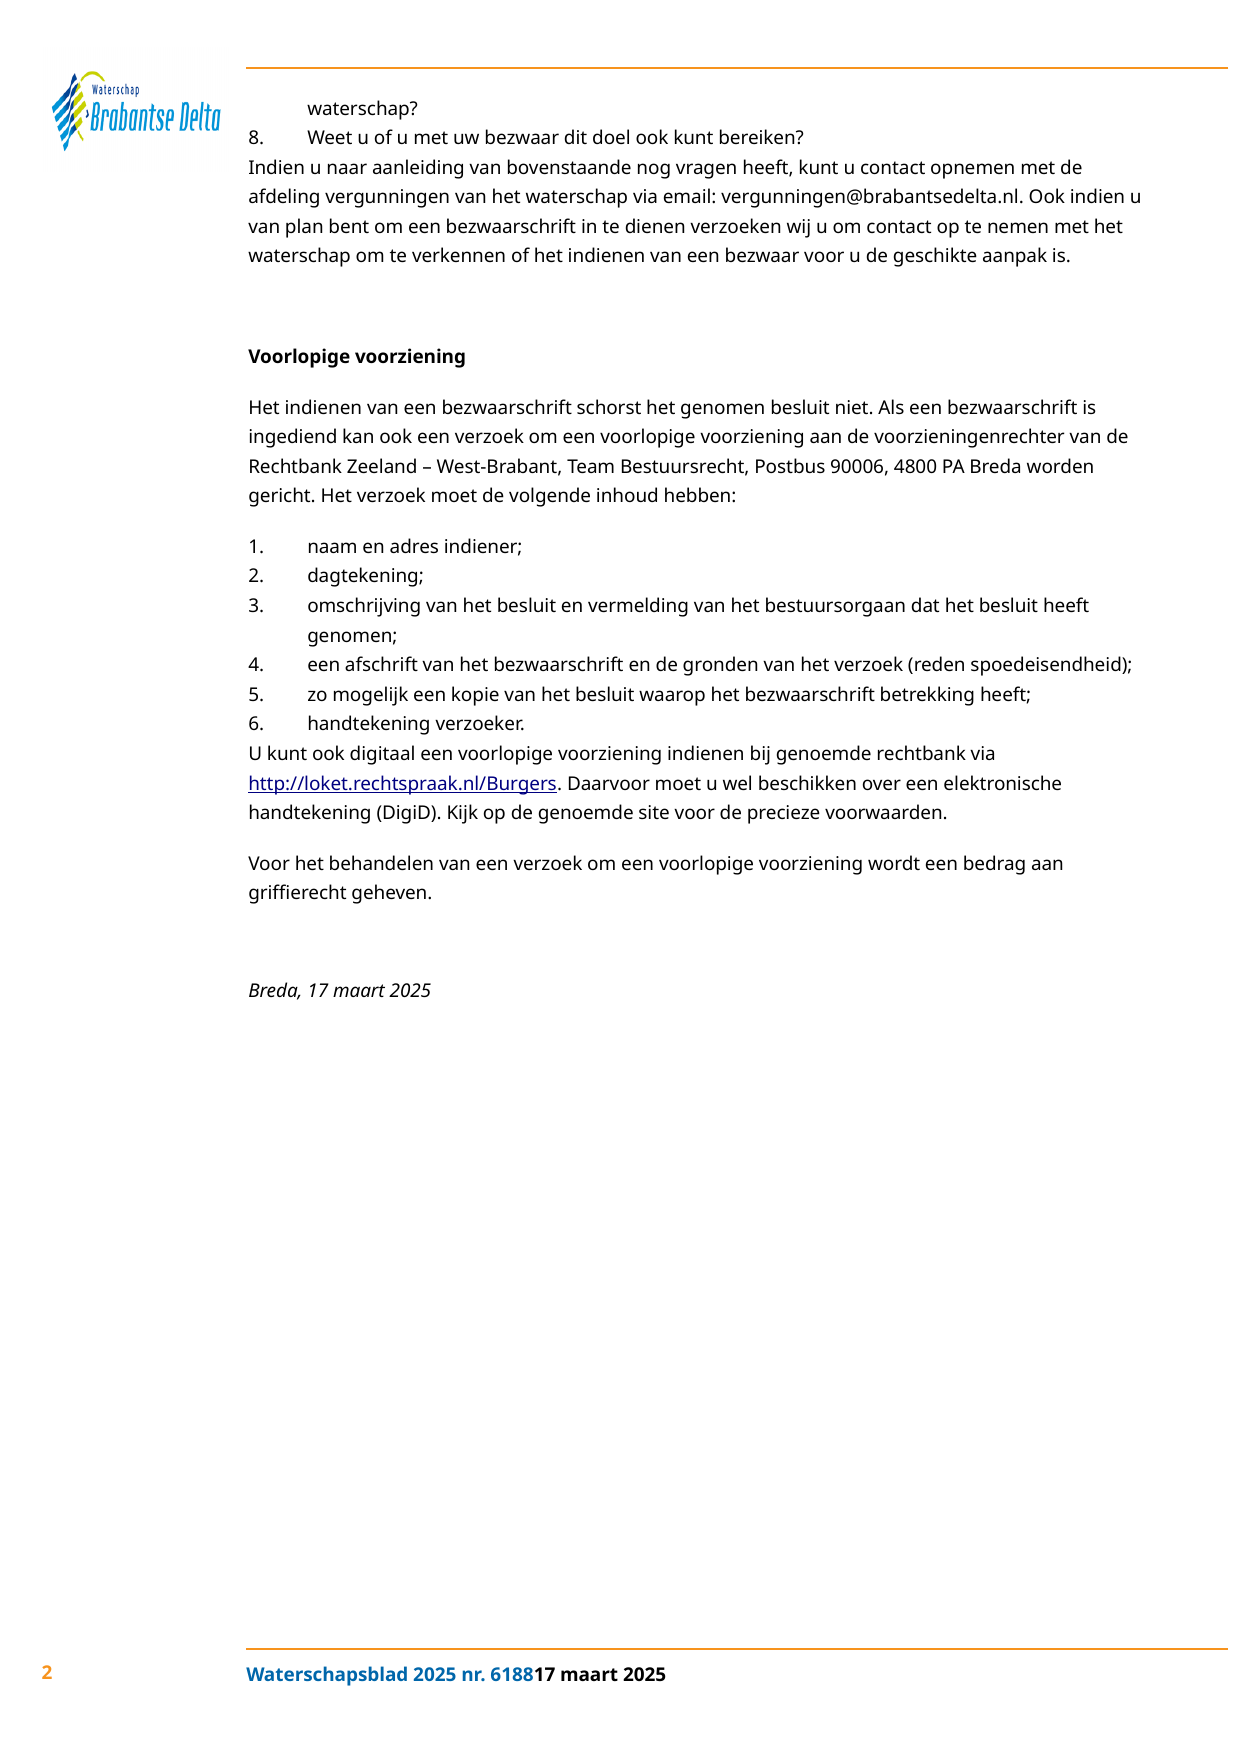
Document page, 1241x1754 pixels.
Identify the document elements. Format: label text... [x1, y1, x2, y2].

text Het indienen van een bezwaarschrift schorst het genomen besluit niet. Als een bezwaarschrift is ingediend kan ook een verzoek om een voorlopige voorziening aan de voorzieningenrechter van de Rechtbank Zeeland – West-Brabant, Team Bestuursrecht, Postbus 90006, 4800 PA Breda worden gericht. Het verzoek moet de volgende inhoud hebben: [248, 394, 1152, 508]
list handtekening verzoeker. [248, 711, 1152, 736]
list omschrijving van het besluit en vermelding van het bestuursorgaan dat het besluit heeft genomen; [248, 592, 1152, 648]
list naam en adres indiener; [248, 533, 1152, 559]
text U kunt ook digitaal een voorlopige voorziening indienen bij genoemde rechtbank via http://loket.rechtspraak.nl/Burgers. Daarvoor moet u wel beschikken over een elektronische handtekening (DigiD). Kijk op de genoemde site voor de precieze voorwaarden. [248, 740, 1152, 825]
list zo mogelijk een kopie van het besluit waarop het bezwaarschrift betrekking heeft; [248, 681, 1152, 707]
text Voorlopige voorziening [248, 343, 1152, 369]
list Weet u of u met uw bezwaar dit doel ook kunt bereiken? [248, 124, 1152, 150]
picture [41, 47, 231, 172]
text Indien u naar aanleiding van bovenstaande nog vragen heeft, kunt u contact opnemen met de afdeling vergunningen van het waterschap via email: vergunningen@brabantsedelta.nl. Ook indien u van plan bent om een bezwaarschrift in te dienen verzoeken wij u om contact op te nemen met het waterschap om te verkennen of het indienen van een bezwaar voor u de geschikte aanpak is. [248, 154, 1152, 268]
list dagtekening; [248, 563, 1152, 588]
text Breda, 17 maart 2025 [248, 978, 1152, 1003]
list een afschrift van het bezwaarschrift en de gronden van het verzoek (reden spoedeisendheid); [248, 651, 1152, 677]
text Voor het behandelen van een verzoek om een voorlopige voorziening wordt een bedrag aan griffierecht geheven. [248, 850, 1152, 905]
list waterschap? [248, 95, 1152, 121]
